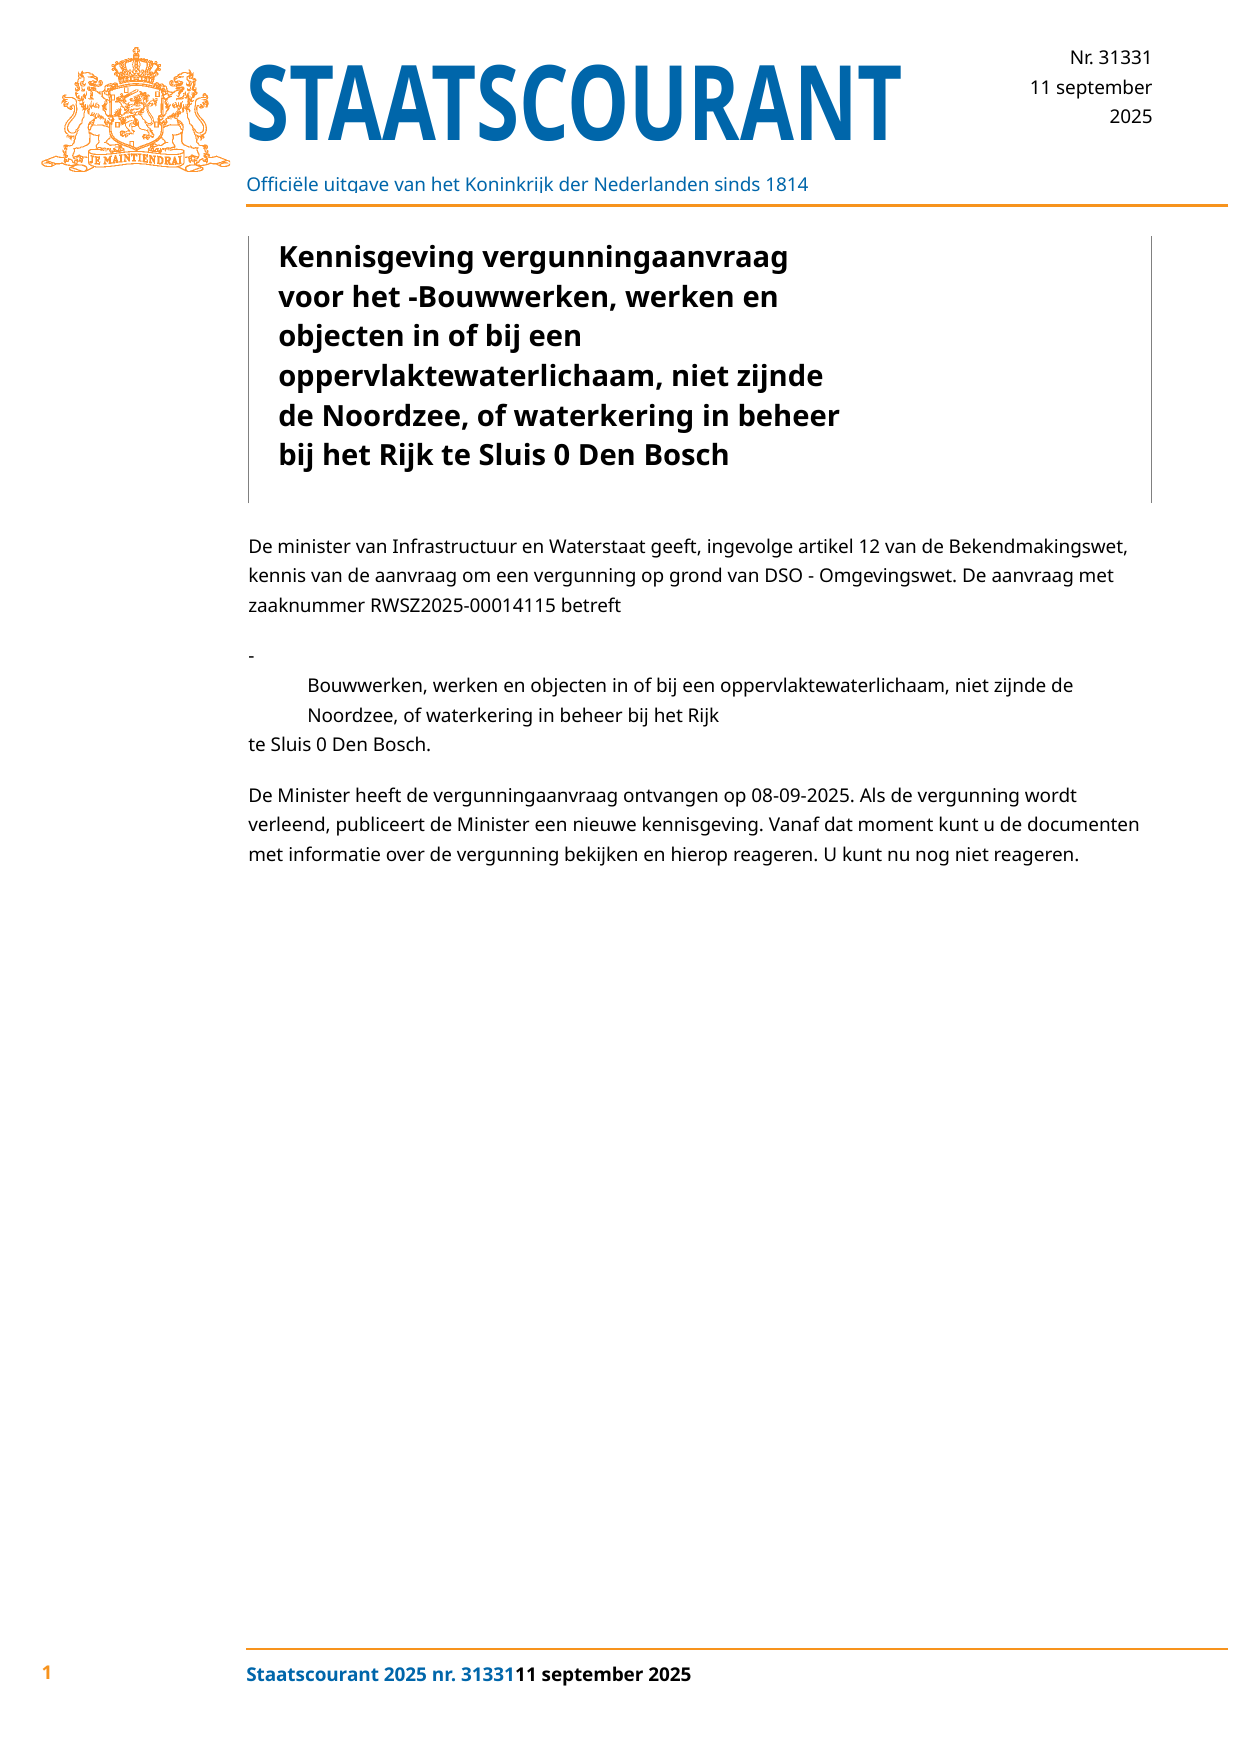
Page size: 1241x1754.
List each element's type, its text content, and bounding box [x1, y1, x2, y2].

table_header Kennisgeving vergunningaanvraag voor het -Bouwwerken, werken en objecten in of bij een oppervlaktewaterlichaam, niet zijnde de Noordzee, of waterkering in beheer bij het Rijk te Sluis 0 Den Bosch [249, 236, 850, 503]
table_header [1090, 236, 1151, 413]
table_header [850, 414, 1151, 503]
table_header [850, 236, 912, 413]
text De Minister heeft de vergunningaanvraag ontvangen op 08-09-2025. Als de vergunning wordt verleend, publiceert de Minister een nieuwe kennisgeving. Vanaf dat moment kunt u de documenten met informatie over de vergunning bekijken en hierop reageren. U kunt nu nog niet reageren. [248, 782, 1152, 867]
text te Sluis 0 Den Bosch. [248, 731, 1152, 757]
list Bouwwerken, werken en objecten in of bij een oppervlaktewaterlichaam, niet zijnde de Noordzee, of waterkering in beheer bij het Rijk [248, 672, 1152, 727]
picture [41, 47, 231, 172]
picture [912, 236, 1090, 414]
text De minister van Infrastructuur en Waterstaat geeft, ingevolge artikel 12 van de Bekendmakingswet, kennis van de aanvraag om een vergunning op grond van DSO - Omgevingswet. De aanvraag met zaaknummer RWSZ2025-00014115 betreft [248, 533, 1152, 618]
